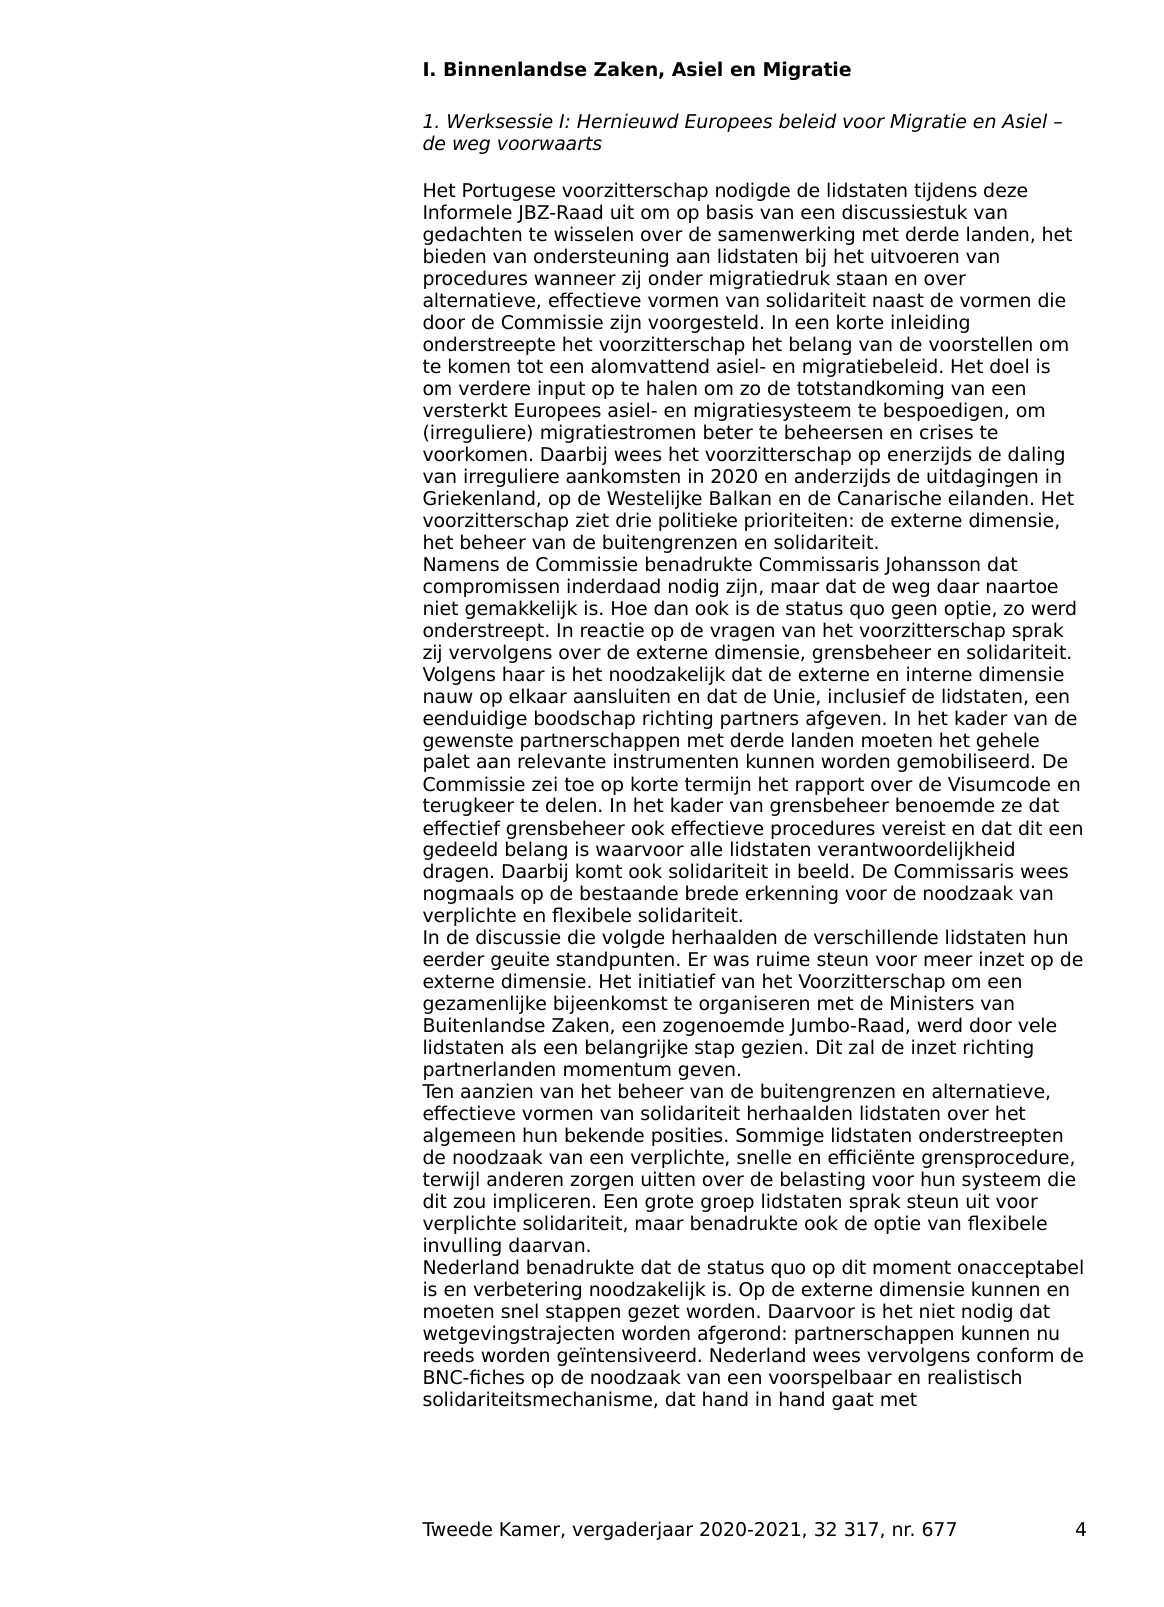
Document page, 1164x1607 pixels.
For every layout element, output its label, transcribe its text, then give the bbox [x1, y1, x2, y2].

text Nederland benadrukte dat de status quo op dit moment onacceptabel is en verbetering noodzakelijk is. Op de externe dimensie kunnen en moeten snel stappen gezet worden. Daarvoor is het niet nodig dat wetgevingstrajecten worden afgerond: partnerschappen kunnen nu reeds worden geïntensiveerd. Nederland wees vervolgens conform de BNC-fiches op de noodzaak van een voorspelbaar en realistisch solidariteitsmechanisme, dat hand in hand gaat met [422, 1257, 1087, 1411]
text Het Portugese voorzitterschap nodigde de lidstaten tijdens deze Informele JBZ-Raad uit om op basis van een discussiestuk van gedachten te wisselen over de samenwerking met derde landen, het bieden van ondersteuning aan lidstaten bij het uitvoeren van procedures wanneer zij onder migratiedruk staan en over alternatieve, effectieve vormen van solidariteit naast de vormen die door de Commissie zijn voorgesteld. In een korte inleiding onderstreepte het voorzitterschap het belang van de voorstellen om te komen tot een alomvattend asiel- en migratiebeleid. Het doel is om verdere input op te halen om zo de totstandkoming van een versterkt Europees asiel- en migratiesysteem te bespoedigen, om (irreguliere) migratiestromen beter te beheersen en crises te voorkomen. Daarbij wees het voorzitterschap op enerzijds de daling van irreguliere aankomsten in 2020 en anderzijds de uitdagingen in Griekenland, op de Westelijke Balkan en de Canarische eilanden. Het voorzitterschap ziet drie politieke prioriteiten: de externe dimensie, het beheer van de buitengrenzen en solidariteit. [422, 180, 1087, 554]
text In de discussie die volgde herhaalden de verschillende lidstaten hun eerder geuite standpunten. Er was ruime steun voor meer inzet op de externe dimensie. Het initiatief van het Voorzitterschap om een gezamenlijke bijeenkomst te organiseren met de Ministers van Buitenlandse Zaken, een zogenoemde Jumbo-Raad, werd door vele lidstaten als een belangrijke stap gezien. Dit zal de inzet richting partnerlanden momentum geven. [422, 927, 1087, 1081]
subtitle 1. Werksessie I: Hernieuwd Europees beleid voor Migratie en Asiel – de weg voorwaarts [422, 111, 1087, 155]
subtitle I. Binnenlandse Zaken, Asiel en Migratie [422, 59, 1087, 81]
text Ten aanzien van het beheer van de buitengrenzen en alternatieve, effectieve vormen van solidariteit herhaalden lidstaten over het algemeen hun bekende posities. Sommige lidstaten onderstreepten de noodzaak van een verplichte, snelle en efficiënte grensprocedure, terwijl anderen zorgen uitten over de belasting voor hun systeem die dit zou impliceren. Een grote groep lidstaten sprak steun uit voor verplichte solidariteit, maar benadrukte ook de optie van flexibele invulling daarvan. [422, 1081, 1087, 1257]
text Namens de Commissie benadrukte Commissaris Johansson dat compromissen inderdaad nodig zijn, maar dat de weg daar naartoe niet gemakkelijk is. Hoe dan ook is de status quo geen optie, zo werd onderstreept. In reactie op de vragen van het voorzitterschap sprak zij vervolgens over de externe dimensie, grensbeheer en solidariteit. Volgens haar is het noodzakelijk dat de externe en interne dimensie nauw op elkaar aansluiten en dat de Unie, inclusief de lidstaten, een eenduidige boodschap richting partners afgeven. In het kader van de gewenste partnerschappen met derde landen moeten het gehele palet aan relevante instrumenten kunnen worden gemobiliseerd. De Commissie zei toe op korte termijn het rapport over de Visumcode en terugkeer te delen. In het kader van grensbeheer benoemde ze dat effectief grensbeheer ook effectieve procedures vereist en dat dit een gedeeld belang is waarvoor alle lidstaten verantwoordelijkheid dragen. Daarbij komt ook solidariteit in beeld. De Commissaris wees nogmaals op de bestaande brede erkenning voor de noodzaak van verplichte en flexibele solidariteit. [422, 554, 1087, 927]
